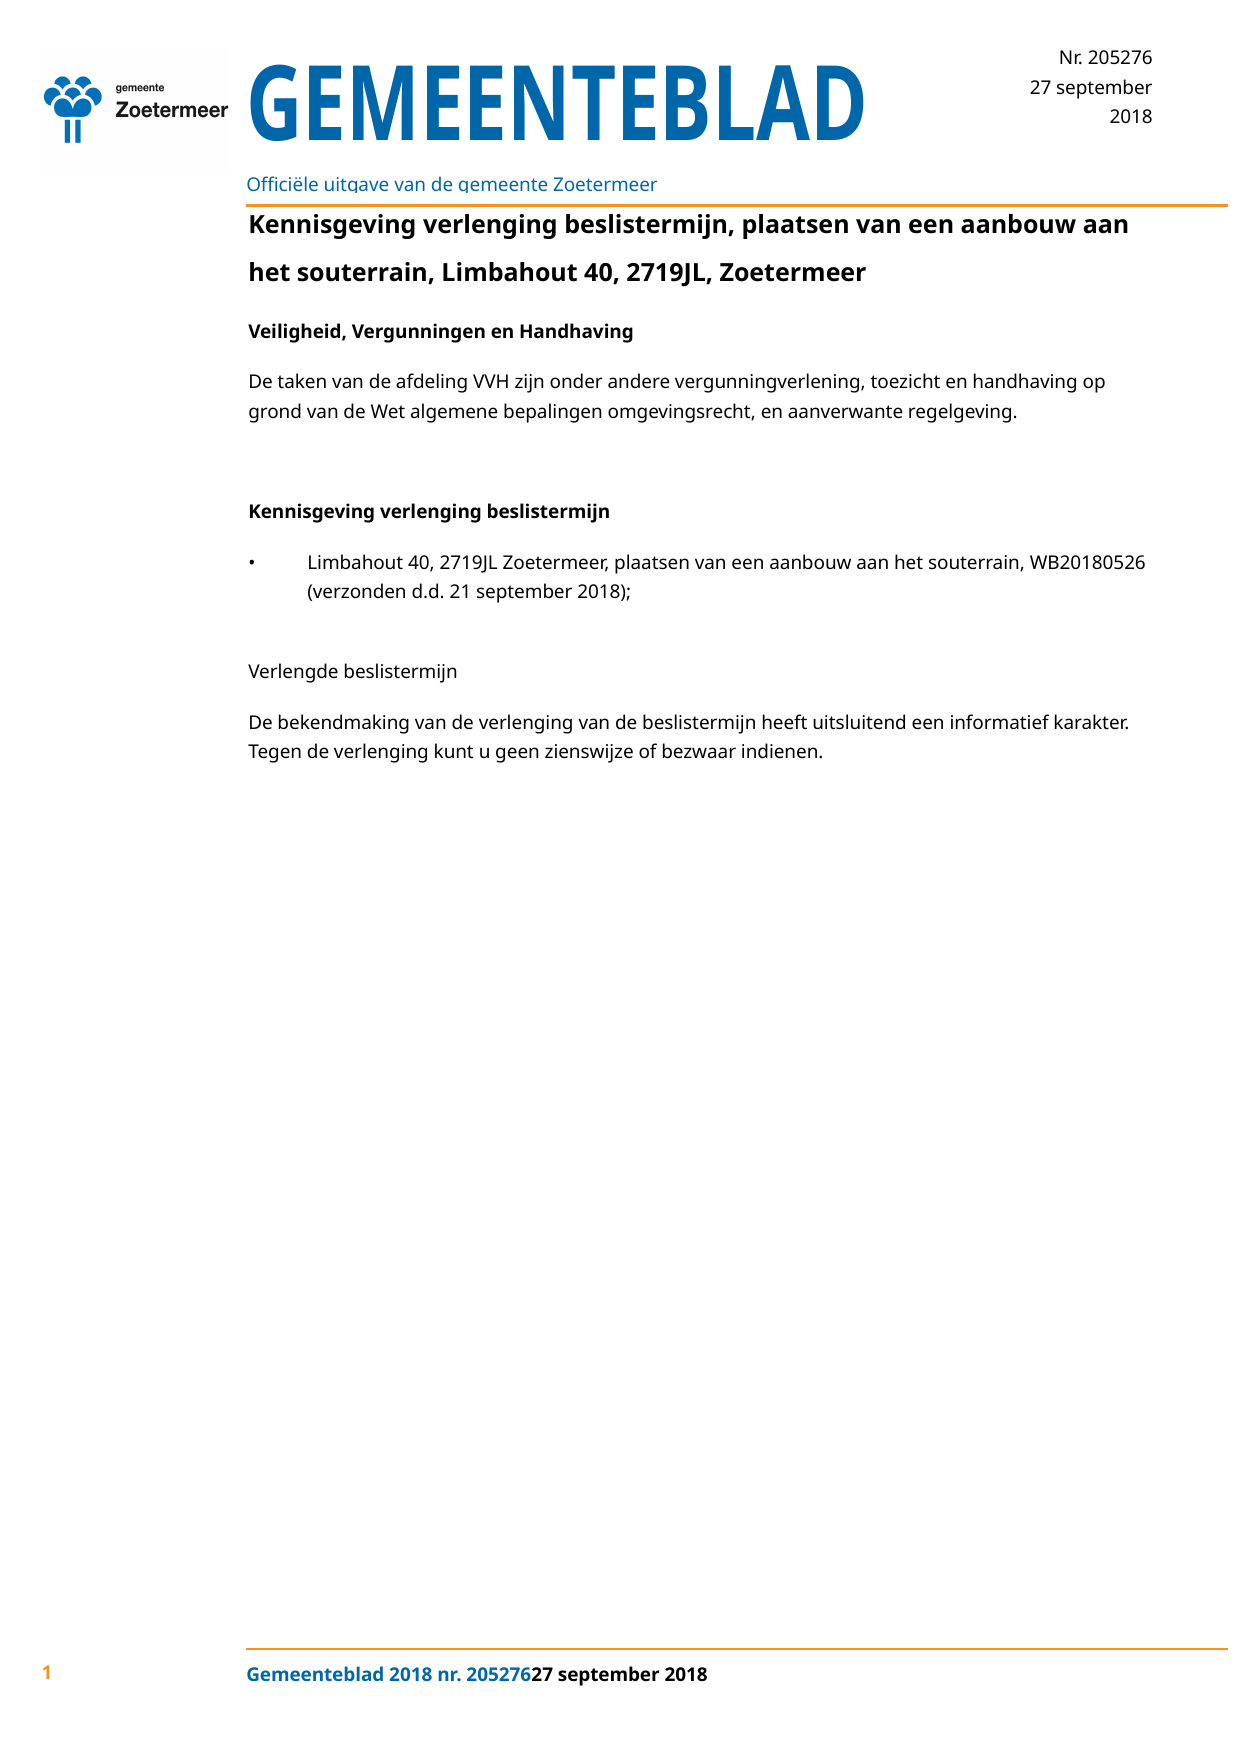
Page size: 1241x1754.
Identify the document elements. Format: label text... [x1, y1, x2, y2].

text Veiligheid, Vergunningen en Handhaving [248, 318, 1152, 344]
text Verlengde beslistermijn [248, 659, 1152, 684]
list Limbahout 40, 2719JL Zoetermeer, plaatsen van een aanbouw aan het souterrain, WB20180526 (verzonden d.d. 21 september 2018); [248, 549, 1152, 604]
text De bekendmaking van de verlenging van de beslistermijn heeft uitsluitend een informatief karakter. Tegen de verlenging kunt u geen zienswijze of bezwaar indienen. [248, 709, 1152, 764]
text Kennisgeving verlenging beslistermijn [248, 499, 1152, 524]
text De taken van de afdeling VVH zijn onder andere vergunningverlening, toezicht en handhaving op grond van de Wet algemene bepalingen omgevingsrecht, en aanverwante regelgeving. [248, 368, 1152, 424]
picture [41, 47, 231, 172]
text Kennisgeving verlenging beslistermijn, plaatsen van een aanbouw aan het souterrain, Limbahout 40, 2719JL, Zoetermeer [248, 207, 1152, 288]
